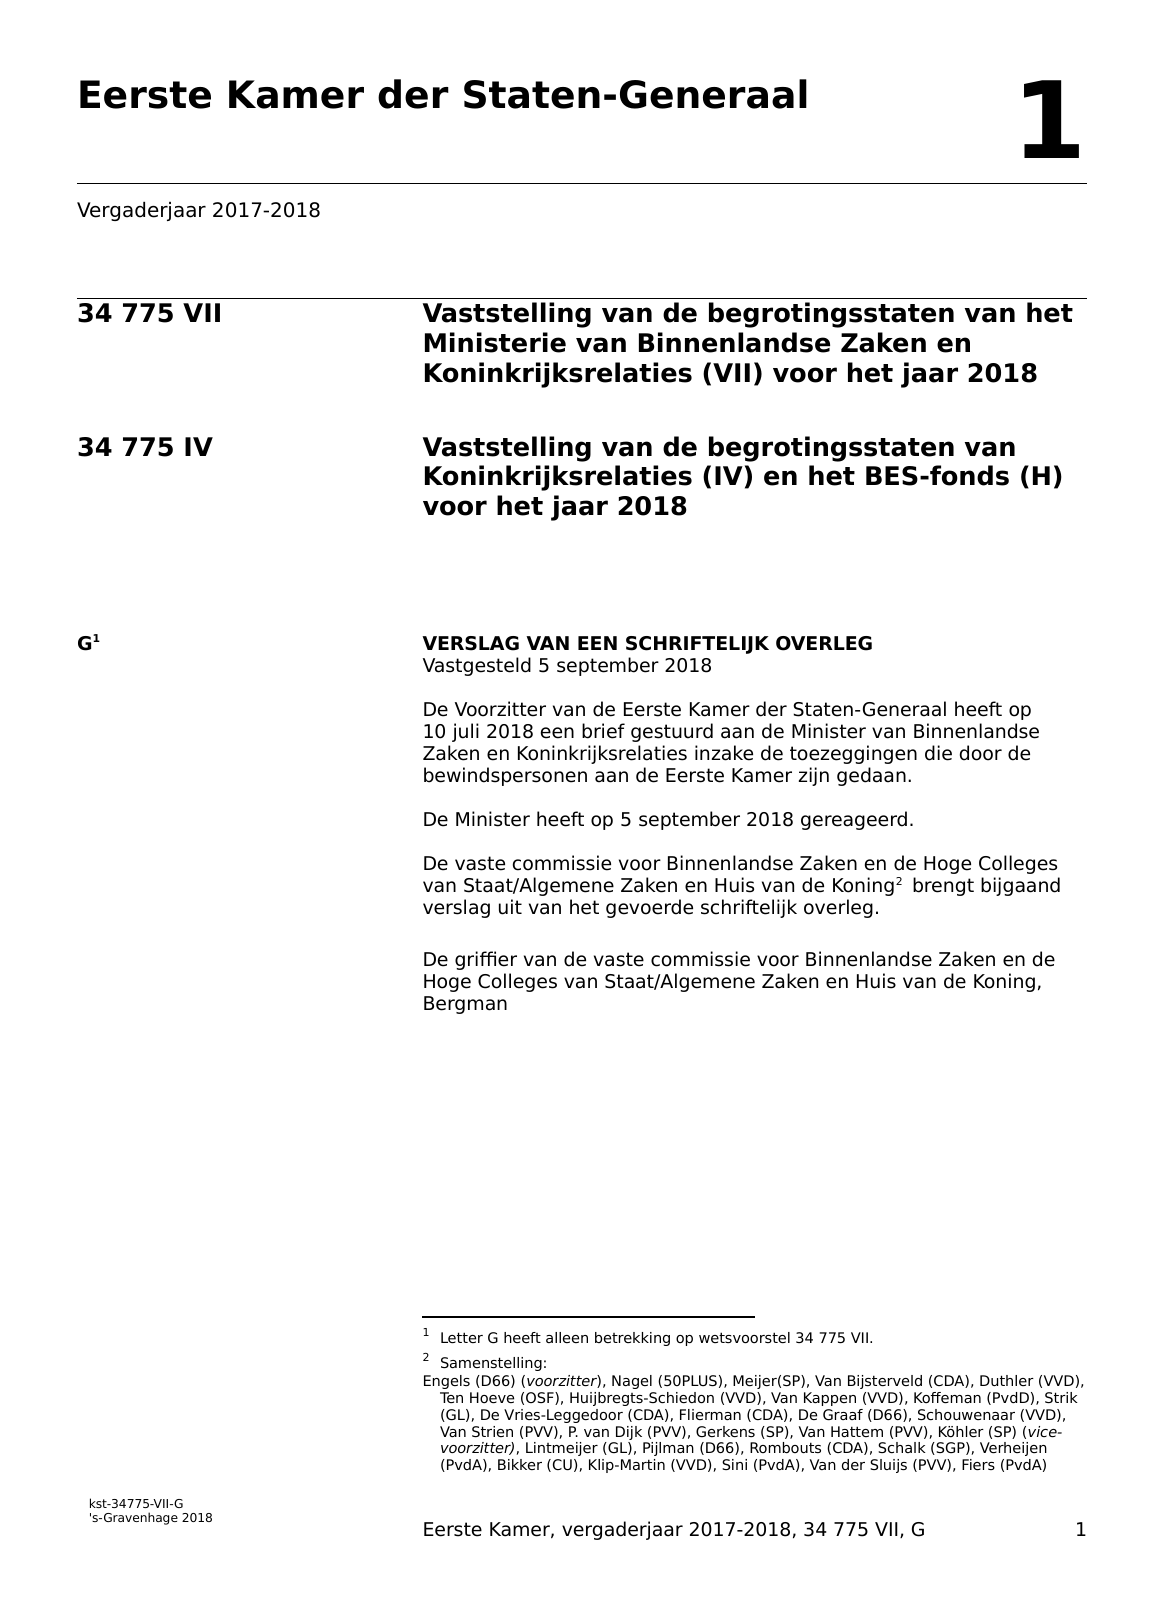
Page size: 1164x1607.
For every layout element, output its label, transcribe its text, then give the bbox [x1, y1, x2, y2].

text Engels (D66) (voorzitter), Nagel (50PLUS), Meijer(SP), Van Bijsterveld (CDA), Duthler (VVD), Ten Hoeve (OSF), Huijbregts-Schiedon (VVD), Van Kappen (VVD), Koffeman (PvdD), Strik (GL), De Vries-Leggedoor (CDA), Flierman (CDA), De Graaf (D66), Schouwenaar (VVD), Van Strien (PVV), P. van Dijk (PVV), Gerkens (SP), Van Hattem (PVV), Köhler (SP) (vice-voorzitter), Lintmeijer (GL), Pijlman (D66), Rombouts (CDA), Schalk (SGP), Verheijen (PvdA), Bikker (CU), Klip-Martin (VVD), Sini (PvdA), Van der Sluijs (PVV), Fiers (PvdA) [422, 1373, 1087, 1474]
text Vastgesteld 5 september 2018 [422, 654, 1087, 676]
subtitle 34 775 VII Vaststelling van de begrotingsstaten van het Ministerie van Binnenlandse Zaken en Koninkrijksrelaties (VII) voor het jaar 2018 [77, 299, 1087, 388]
subtitle 34 775 IV Vaststelling van de begrotingsstaten van Koninkrijksrelaties (IV) en het BES-fonds (H) voor het jaar 2018 [77, 432, 1087, 521]
text Samenstelling: [422, 1351, 1087, 1373]
text De Voorzitter van de Eerste Kamer der Staten-Generaal heeft op 10 juli 2018 een brief gestuurd aan de Minister van Binnenlandse Zaken en Koninkrijksrelaties inzake de toezeggingen die door de bewindspersonen aan de Eerste Kamer zijn gedaan. [422, 699, 1087, 787]
table_header 1 [886, 59, 1087, 183]
text Letter G heeft alleen betrekking op wetsvoorstel 34 775 VII. [422, 1326, 1087, 1348]
text De vaste commissie voor Binnenlandse Zaken en de Hoge Colleges van Staat/Algemene Zaken en Huis van de Koning brengt bijgaand verslag uit van het gevoerde schriftelijk overleg. [422, 853, 1087, 919]
text De Minister heeft op 5 september 2018 gereageerd. [422, 809, 1087, 831]
subtitle G VERSLAG VAN EEN SCHRIFTELIJK OVERLEG [77, 632, 1087, 654]
text kst-34775-VII-G [88, 1497, 323, 1511]
table_header Eerste Kamer der Staten-Generaal [77, 59, 886, 183]
table_cell Vergaderjaar 2017-2018 [77, 184, 1087, 298]
text De griffier van de vaste commissie voor Binnenlandse Zaken en de Hoge Colleges van Staat/Algemene Zaken en Huis van de Koning, Bergman [422, 949, 1087, 1015]
text 's-Gravenhage 2018 [88, 1511, 323, 1525]
